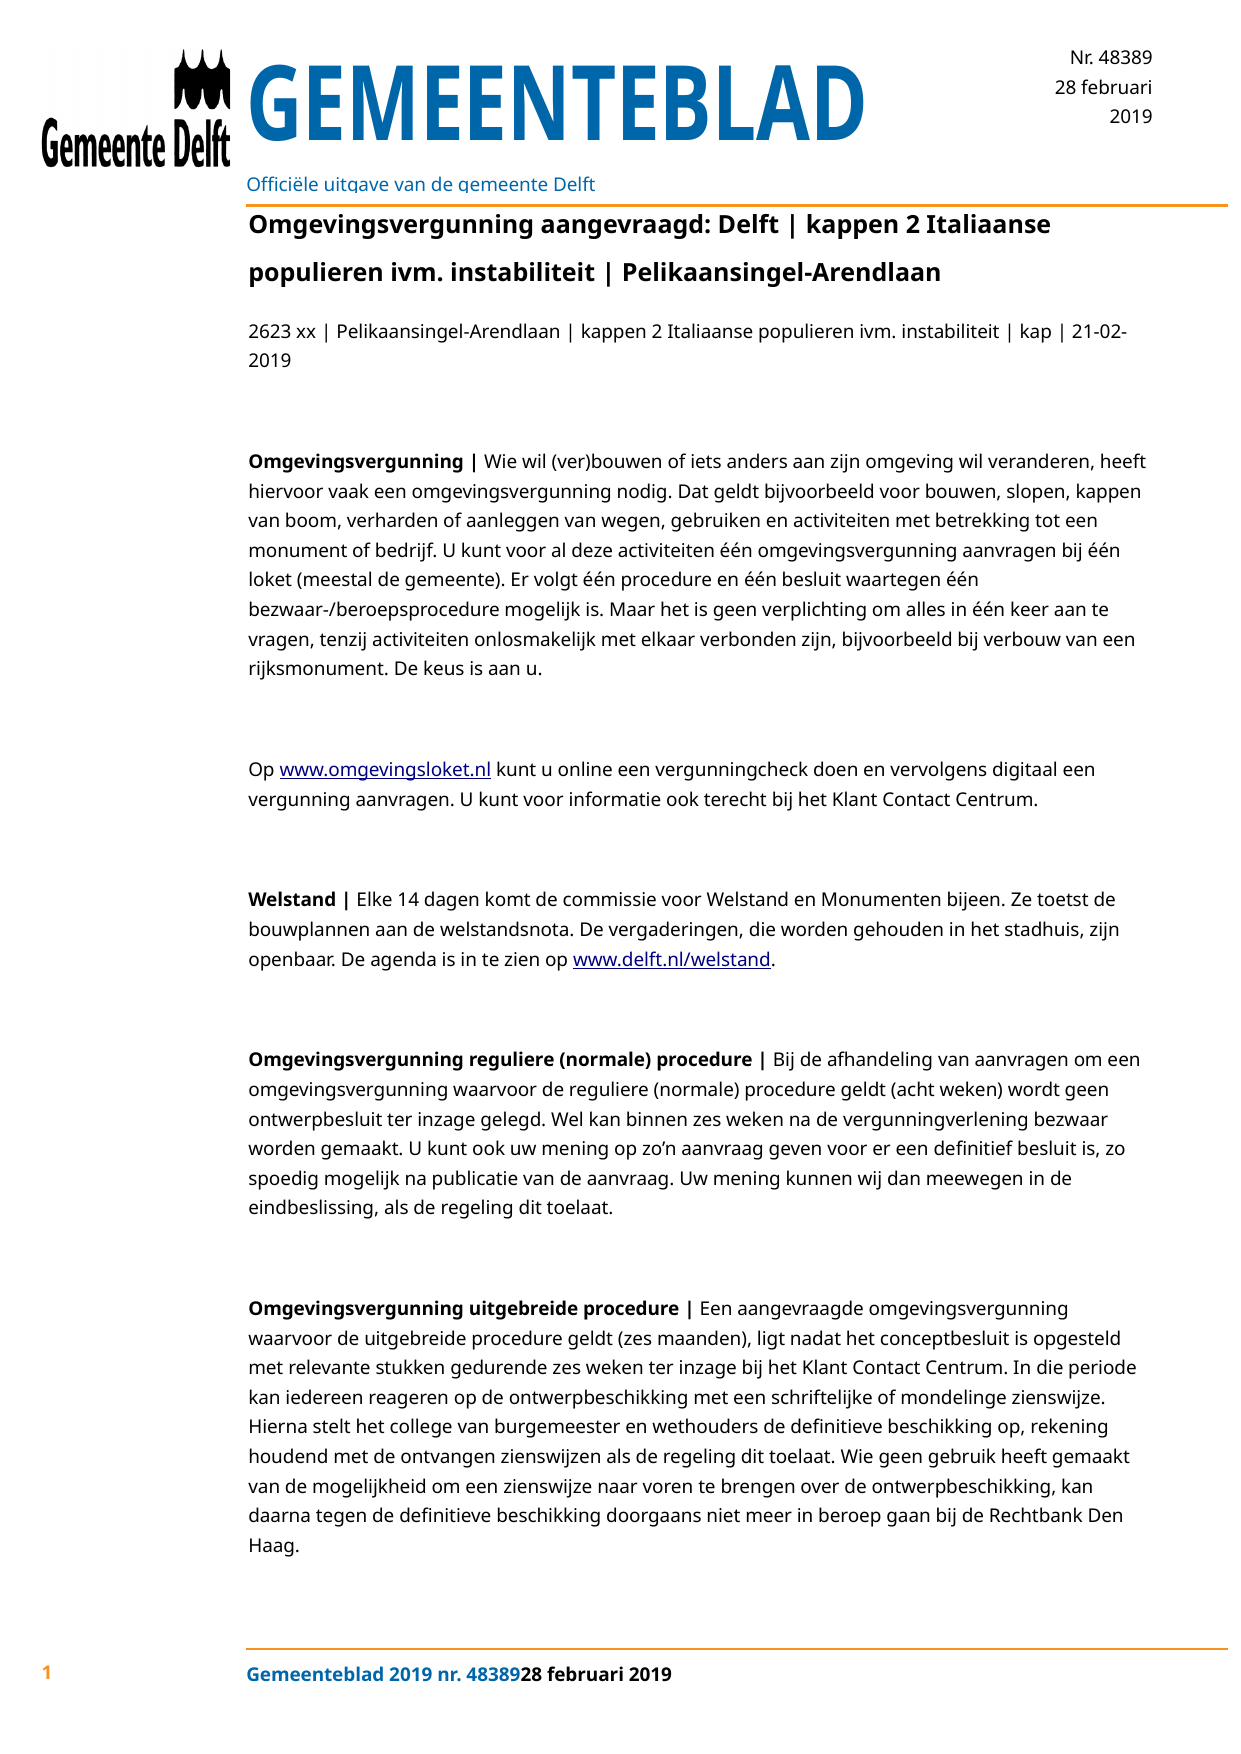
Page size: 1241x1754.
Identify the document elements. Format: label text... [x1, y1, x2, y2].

text Omgevingsvergunning | Wie wil (ver)bouwen of iets anders aan zijn omgeving wil veranderen, heeft hiervoor vaak een omgevingsvergunning nodig. Dat geldt bijvoorbeeld voor bouwen, slopen, kappen van boom, verharden of aanleggen van wegen, gebruiken en activiteiten met betrekking tot een monument of bedrijf. U kunt voor al deze activiteiten één omgevingsvergunning aanvragen bij één loket (meestal de gemeente). Er volgt één procedure en één besluit waartegen één bezwaar-/beroepsprocedure mogelijk is. Maar het is geen verplichting om alles in één keer aan te vragen, tenzij activiteiten onlosmakelijk met elkaar verbonden zijn, bijvoorbeeld bij verbouw van een rijksmonument. De keus is aan u. [248, 448, 1152, 681]
text Op www.omgevingsloket.nl kunt u online een vergunningcheck doen en vervolgens digitaal een vergunning aanvragen. U kunt voor informatie ook terecht bij het Klant Contact Centrum. [248, 756, 1152, 812]
text Welstand | Elke 14 dagen komt de commissie voor Welstand en Monumenten bijeen. Ze toetst de bouwplannen aan de welstandsnota. De vergaderingen, die worden gehouden in het stadhuis, zijn openbaar. De agenda is in te zien op www.delft.nl/welstand. [248, 887, 1152, 972]
text 2623 xx | Pelikaansingel-Arendlaan | kappen 2 Italiaanse populieren ivm. instabiliteit | kap | 21-02-2019 [248, 318, 1152, 373]
text Omgevingsvergunning uitgebreide procedure | Een aangevraagde omgevingsvergunning waarvoor de uitgebreide procedure geldt (zes maanden), ligt nadat het conceptbesluit is opgesteld met relevante stukken gedurende zes weken ter inzage bij het Klant Contact Centrum. In die periode kan iedereen reageren op de ontwerpbeschikking met een schriftelijke of mondelinge zienswijze. Hierna stelt het college van burgemeester en wethouders de definitieve beschikking op, rekening houdend met de ontvangen zienswijzen als de regeling dit toelaat. Wie geen gebruik heeft gemaakt van de mogelijkheid om een zienswijze naar voren te brengen over de ontwerpbeschikking, kan daarna tegen de definitieve beschikking doorgaans niet meer in beroep gaan bij de Rechtbank Den Haag. [248, 1295, 1152, 1558]
text Omgevingsvergunning aangevraagd: Delft | kappen 2 Italiaanse populieren ivm. instabiliteit | Pelikaansingel-Arendlaan [248, 207, 1152, 288]
text Omgevingsvergunning reguliere (normale) procedure | Bij de afhandeling van aanvragen om een omgevingsvergunning waarvoor de reguliere (normale) procedure geldt (acht weken) wordt geen ontwerpbesluit ter inzage gelegd. Wel kan binnen zes weken na de vergunningverlening bezwaar worden gemaakt. U kunt ook uw mening op zo’n aanvraag geven voor er een definitief besluit is, zo spoedig mogelijk na publicatie van de aanvraag. Uw mening kunnen wij dan meewegen in de eindbeslissing, als de regeling dit toelaat. [248, 1047, 1152, 1220]
picture [41, 47, 231, 172]
